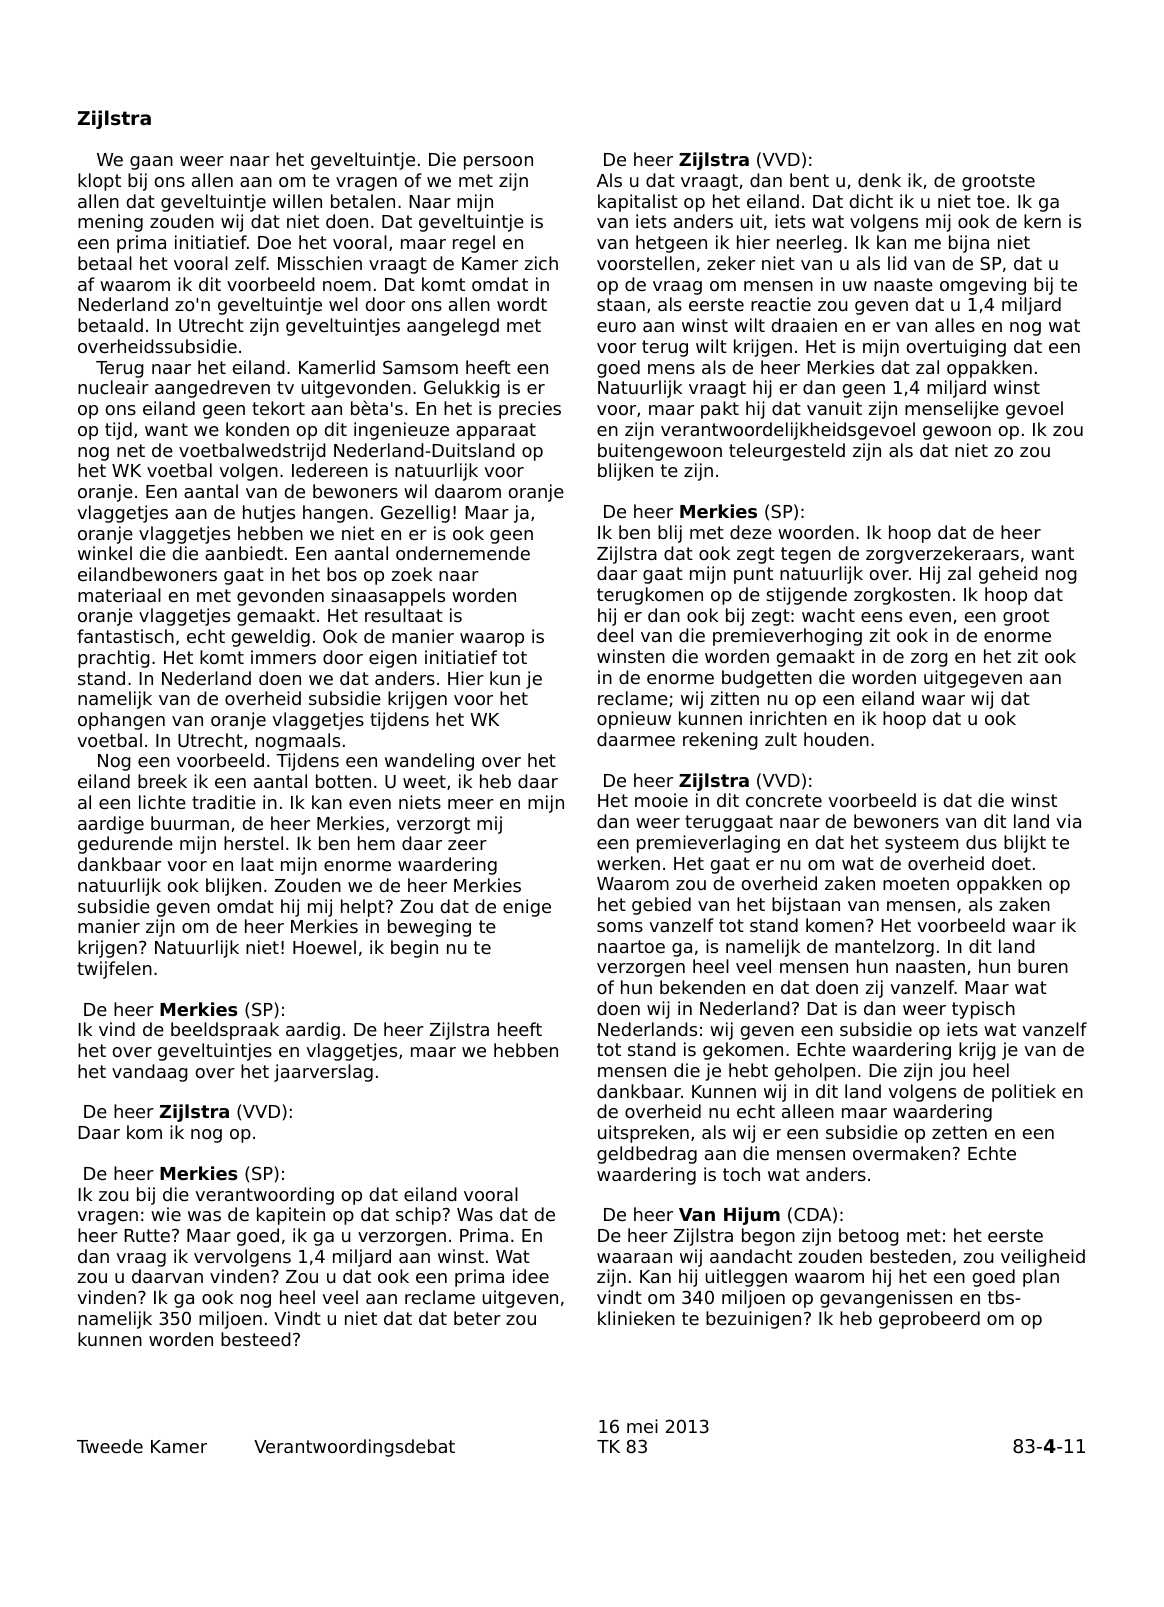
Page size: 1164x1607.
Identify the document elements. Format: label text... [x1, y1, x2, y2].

text Ik zou bij die verantwoording op dat eiland vooral vragen: wie was de kapitein op dat schip? Was dat de heer Rutte? Maar goed, ik ga u verzorgen. Prima. En dan vraag ik vervolgens 1,4 miljard aan winst. Wat zou u daarvan vinden? Zou u dat ook een prima idee vinden? Ik ga ook nog heel veel aan reclame uitgeven, namelijk 350 miljoen. Vindt u niet dat dat beter zou kunnen worden besteed? [77, 1184, 567, 1350]
text De heer Merkies (SP): [77, 1164, 567, 1184]
text De heer Zijlstra (VVD): [596, 150, 1087, 171]
text Nog een voorbeeld. Tijdens een wandeling over het eiland breek ik een aantal botten. U weet, ik heb daar al een lichte traditie in. Ik kan even niets meer en mijn aardige buurman, de heer Merkies, verzorgt mij gedurende mijn herstel. Ik ben hem daar zeer dankbaar voor en laat mijn enorme waardering natuurlijk ook blijken. Zouden we de heer Merkies subsidie geven omdat hij mij helpt? Zou dat de enige manier zijn om de heer Merkies in beweging te krijgen? Natuurlijk niet! Hoewel, ik begin nu te twijfelen. [77, 751, 567, 979]
text Als u dat vraagt, dan bent u, denk ik, de grootste kapitalist op het eiland. Dat dicht ik u niet toe. Ik ga van iets anders uit, iets wat volgens mij ook de kern is van hetgeen ik hier neerleg. Ik kan me bijna niet voorstellen, zeker niet van u als lid van de SP, dat u op de vraag om mensen in uw naaste omgeving bij te staan, als eerste reactie zou geven dat u 1,4 miljard euro aan winst wilt draaien en er van alles en nog wat voor terug wilt krijgen. Het is mijn overtuiging dat een goed mens als de heer Merkies dat zal oppakken. Natuurlijk vraagt hij er dan geen 1,4 miljard winst voor, maar pakt hij dat vanuit zijn menselijke gevoel en zijn verantwoordelijkheidsgevoel gewoon op. Ik zou buitengewoon teleurgesteld zijn als dat niet zo zou blijken te zijn. [596, 171, 1087, 482]
text De heer Zijlstra (VVD): [596, 771, 1087, 791]
text Ik vind de beeldspraak aardig. De heer Zijlstra heeft het over geveltuintjes en vlaggetjes, maar we hebben het vandaag over het jaarverslag. [77, 1020, 567, 1082]
text De heer Merkies (SP): [77, 999, 567, 1020]
text De heer Zijlstra (VVD): [77, 1102, 567, 1123]
text De heer Van Hijum (CDA): [596, 1205, 1087, 1226]
text De heer Merkies (SP): [596, 502, 1087, 523]
text Het mooie in dit concrete voorbeeld is dat die winst dan weer teruggaat naar de bewoners van dit land via een premieverlaging en dat het systeem dus blijkt te werken. Het gaat er nu om wat de overheid doet. Waarom zou de overheid zaken moeten oppakken op het gebied van het bijstaan van mensen, als zaken soms vanzelf tot stand komen? Het voorbeeld waar ik naartoe ga, is namelijk de mantelzorg. In dit land verzorgen heel veel mensen hun naasten, hun buren of hun bekenden en dat doen zij vanzelf. Maar wat doen wij in Nederland? Dat is dan weer typisch Nederlands: wij geven een subsidie op iets wat vanzelf tot stand is gekomen. Echte waardering krijg je van de mensen die je hebt geholpen. Die zijn jou heel dankbaar. Kunnen wij in dit land volgens de politiek en de overheid nu echt alleen maar waardering uitspreken, als wij er een subsidie op zetten en een geldbedrag aan die mensen overmaken? Echte waardering is toch wat anders. [596, 791, 1087, 1185]
text We gaan weer naar het geveltuintje. Die persoon klopt bij ons allen aan om te vragen of we met zijn allen dat geveltuintje willen betalen. Naar mijn mening zouden wij dat niet doen. Dat geveltuintje is een prima initiatief. Doe het vooral, maar regel en betaal het vooral zelf. Misschien vraagt de Kamer zich af waarom ik dit voorbeeld noem. Dat komt omdat in Nederland zo'n geveltuintje wel door ons allen wordt betaald. In Utrecht zijn geveltuintjes aangelegd met overheidssubsidie. [77, 150, 567, 357]
text De heer Zijlstra begon zijn betoog met: het eerste waaraan wij aandacht zouden besteden, zou veiligheid zijn. Kan hij uitleggen waarom hij het een goed plan vindt om 340 miljoen op gevangenissen en tbs-klinieken te bezuinigen? Ik heb geprobeerd om op [596, 1226, 1087, 1329]
text Terug naar het eiland. Kamerlid Samsom heeft een nucleair aangedreven tv uitgevonden. Gelukkig is er op ons eiland geen tekort aan bèta's. En het is precies op tijd, want we konden op dit ingenieuze apparaat nog net de voetbalwedstrijd Nederland-Duitsland op het WK voetbal volgen. Iedereen is natuurlijk voor oranje. Een aantal van de bewoners wil daarom oranje vlaggetjes aan de hutjes hangen. Gezellig! Maar ja, oranje vlaggetjes hebben we niet en er is ook geen winkel die die aanbiedt. Een aantal ondernemende eilandbewoners gaat in het bos op zoek naar materiaal en met gevonden sinaasappels worden oranje vlaggetjes gemaakt. Het resultaat is fantastisch, echt geweldig. Ook de manier waarop is prachtig. Het komt immers door eigen initiatief tot stand. In Nederland doen we dat anders. Hier kun je namelijk van de overheid subsidie krijgen voor het ophangen van oranje vlaggetjes tijdens het WK voetbal. In Utrecht, nogmaals. [77, 357, 567, 751]
text Daar kom ik nog op. [77, 1123, 567, 1144]
text Ik ben blij met deze woorden. Ik hoop dat de heer Zijlstra dat ook zegt tegen de zorgverzekeraars, want daar gaat mijn punt natuurlijk over. Hij zal geheid nog terugkomen op de stijgende zorgkosten. Ik hoop dat hij er dan ook bij zegt: wacht eens even, een groot deel van die premieverhoging zit ook in de enorme winsten die worden gemaakt in de zorg en het zit ook in de enorme budgetten die worden uitgegeven aan reclame; wij zitten nu op een eiland waar wij dat opnieuw kunnen inrichten en ik hoop dat u ook daarmee rekening zult houden. [596, 523, 1087, 751]
